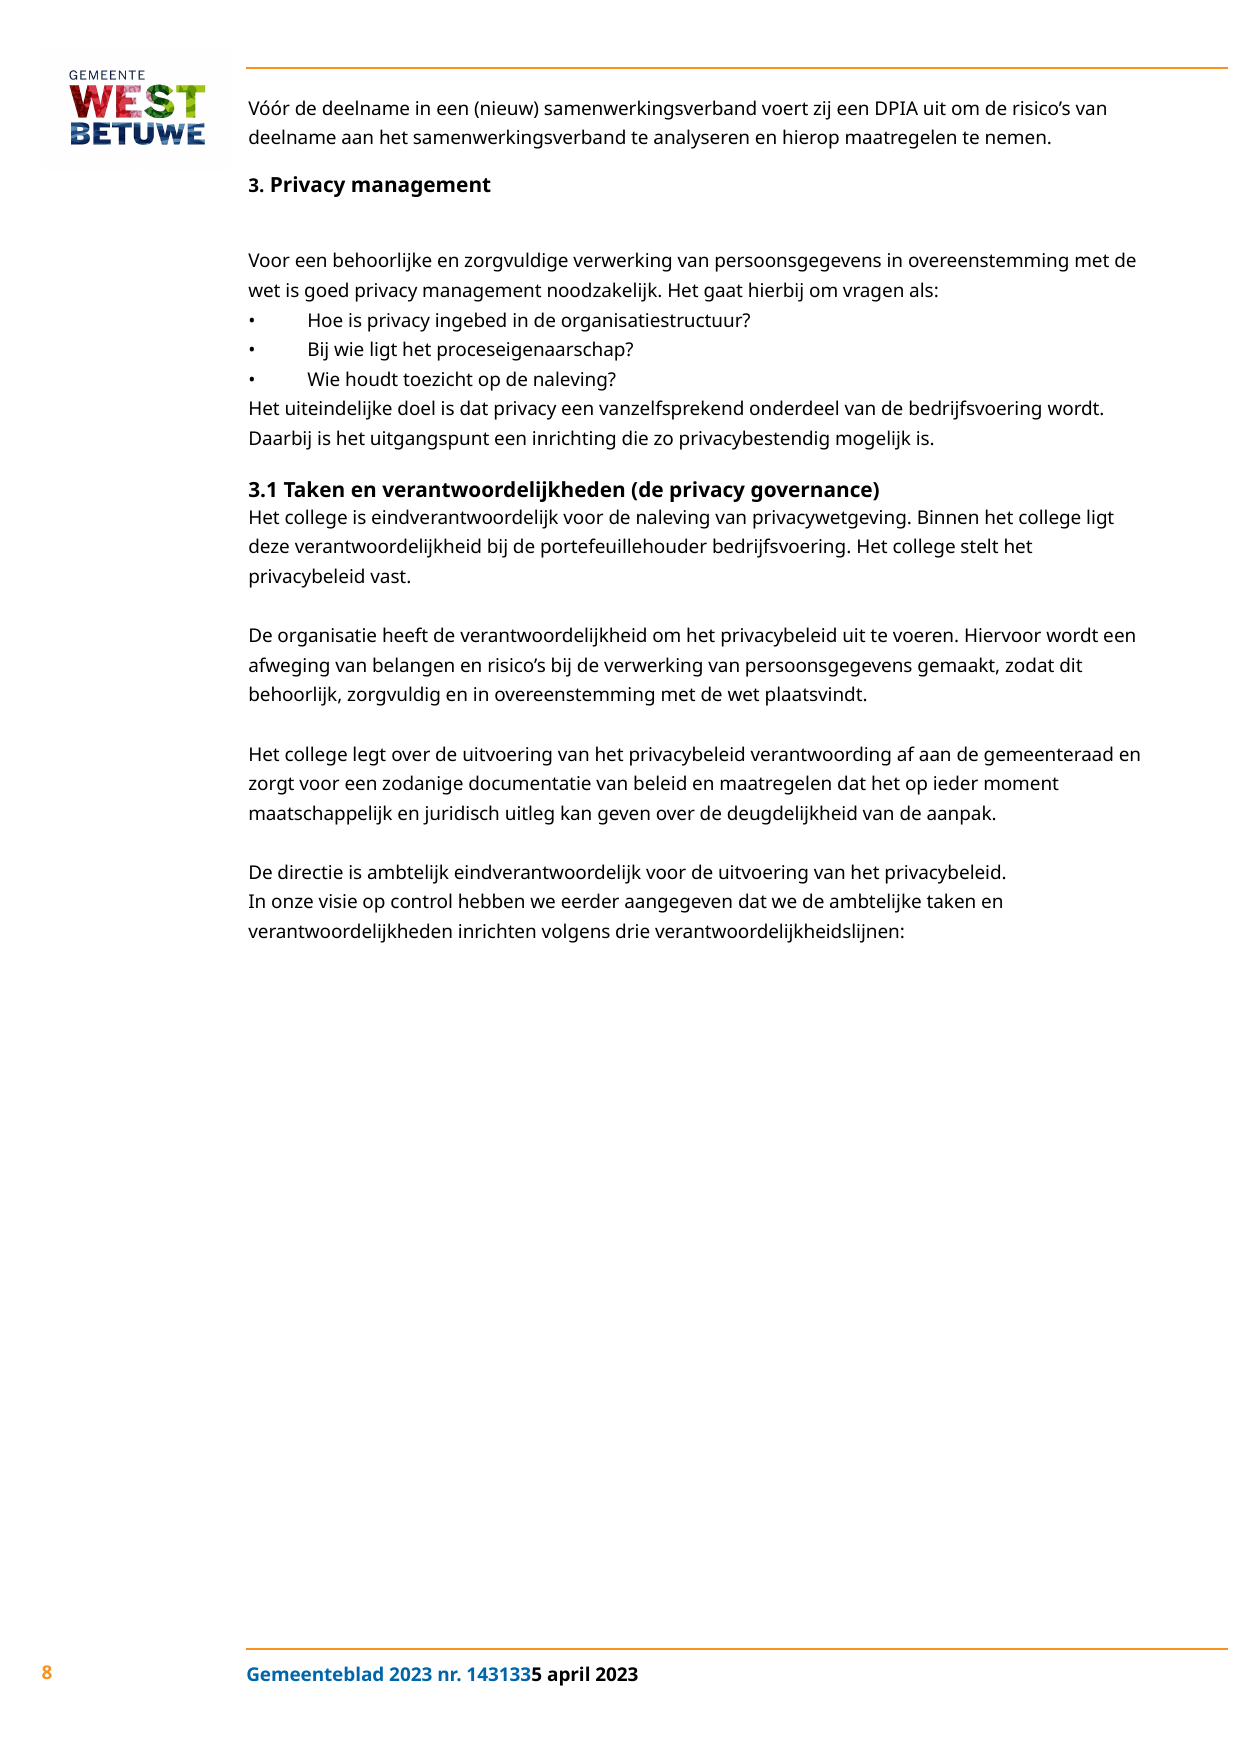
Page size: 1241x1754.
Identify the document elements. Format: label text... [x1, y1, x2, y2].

list Bij wie ligt het proceseigenaarschap? [248, 336, 1152, 362]
text Het uiteindelijke doel is dat privacy een vanzelfsprekend onderdeel van de bedrijfsvoering wordt. Daarbij is het uitgangspunt een inrichting die zo privacybestendig mogelijk is. [248, 396, 1152, 451]
text De organisatie heeft de verantwoordelijkheid om het privacybeleid uit te voeren. Hiervoor wordt een afweging van belangen en risico’s bij de verwerking van persoonsgegevens gemaakt, zodat dit behoorlijk, zorgvuldig en in overeenstemming met de wet plaatsvindt. [248, 622, 1152, 707]
text 3. Privacy management [248, 170, 1152, 198]
list Wie houdt toezicht op de naleving? [248, 366, 1152, 392]
picture [41, 47, 231, 172]
text 3.1 Taken en verantwoordelijkheden (de privacy governance) [248, 476, 1152, 504]
text Het college is eindverantwoordelijk voor de naleving van privacywetgeving. Binnen het college ligt deze verantwoordelijkheid bij de portefeuillehouder bedrijfsvoering. Het college stelt het privacybeleid vast. [248, 504, 1152, 589]
text In onze visie op control hebben we eerder aangegeven dat we de ambtelijke taken en verantwoordelijkheden inrichten volgens drie verantwoordelijkheidslijnen: [248, 889, 1152, 944]
text De directie is ambtelijk eindverantwoordelijk voor de uitvoering van het privacybeleid. [248, 859, 1152, 885]
list Hoe is privacy ingebed in de organisatiestructuur? [248, 307, 1152, 333]
text Het college legt over de uitvoering van het privacybeleid verantwoording af aan de gemeenteraad en zorgt voor een zodanige documentatie van beleid en maatregelen dat het op ieder moment maatschappelijk en juridisch uitleg kan geven over de deugdelijkheid van de aanpak. [248, 741, 1152, 826]
text Vóór de deelname in een (nieuw) samenwerkingsverband voert zij een DPIA uit om de risico’s van deelname aan het samenwerkingsverband te analyseren en hierop maatregelen te nemen. [248, 95, 1152, 150]
text Voor een behoorlijke en zorgvuldige verwerking van persoonsgegevens in overeenstemming met de wet is goed privacy management noodzakelijk. Het gaat hierbij om vragen als: [248, 248, 1152, 303]
